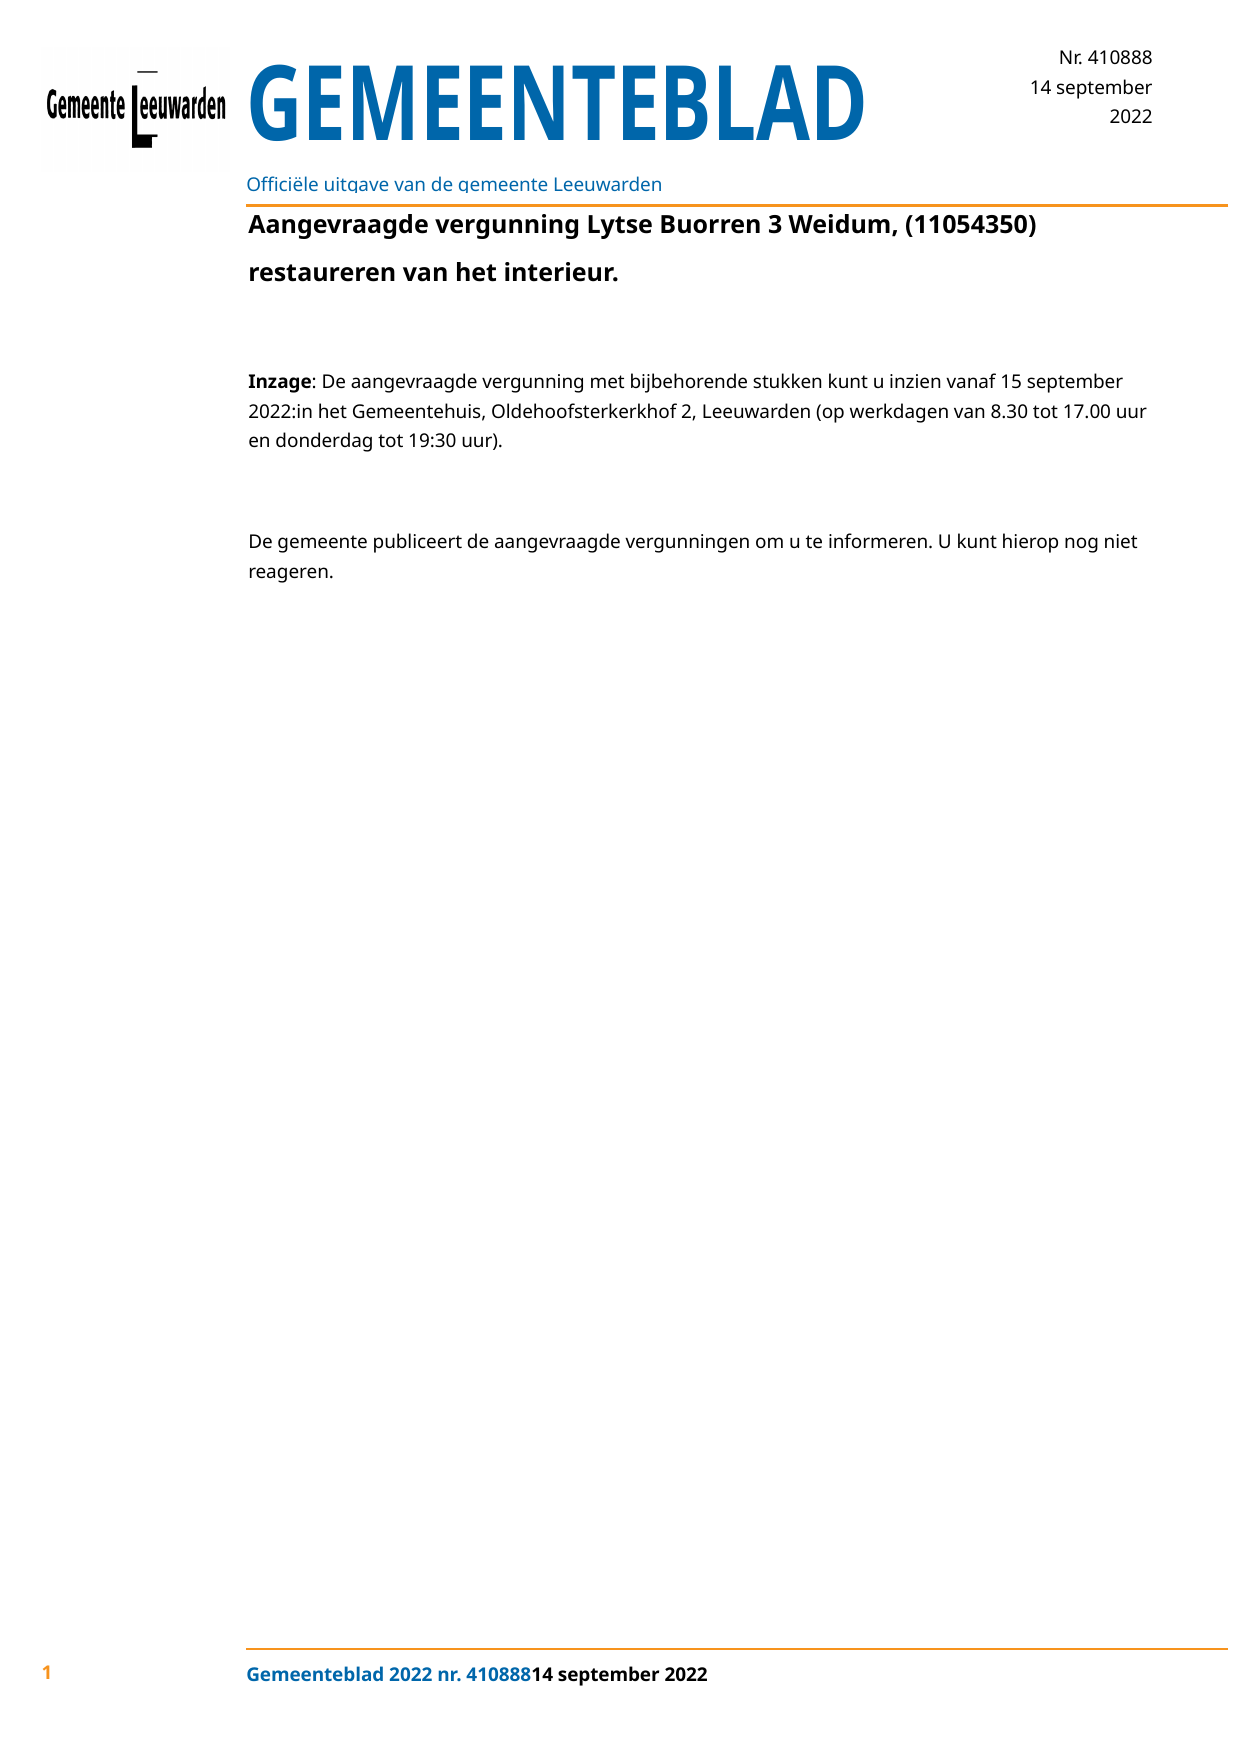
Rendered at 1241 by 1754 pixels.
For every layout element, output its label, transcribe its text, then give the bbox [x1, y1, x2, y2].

text Inzage: De aangevraagde vergunning met bijbehorende stukken kunt u inzien vanaf 15 september 2022:in het Gemeentehuis, Oldehoofsterkerkhof 2, Leeuwarden (op werkdagen van 8.30 tot 17.00 uur en donderdag tot 19:30 uur). [248, 368, 1152, 453]
text De gemeente publiceert de aangevraagde vergunningen om u te informeren. U kunt hierop nog niet reageren. [248, 528, 1152, 584]
text Aangevraagde vergunning Lytse Buorren 3 Weidum, (11054350) restaureren van het interieur. [248, 207, 1152, 288]
picture [41, 47, 231, 172]
